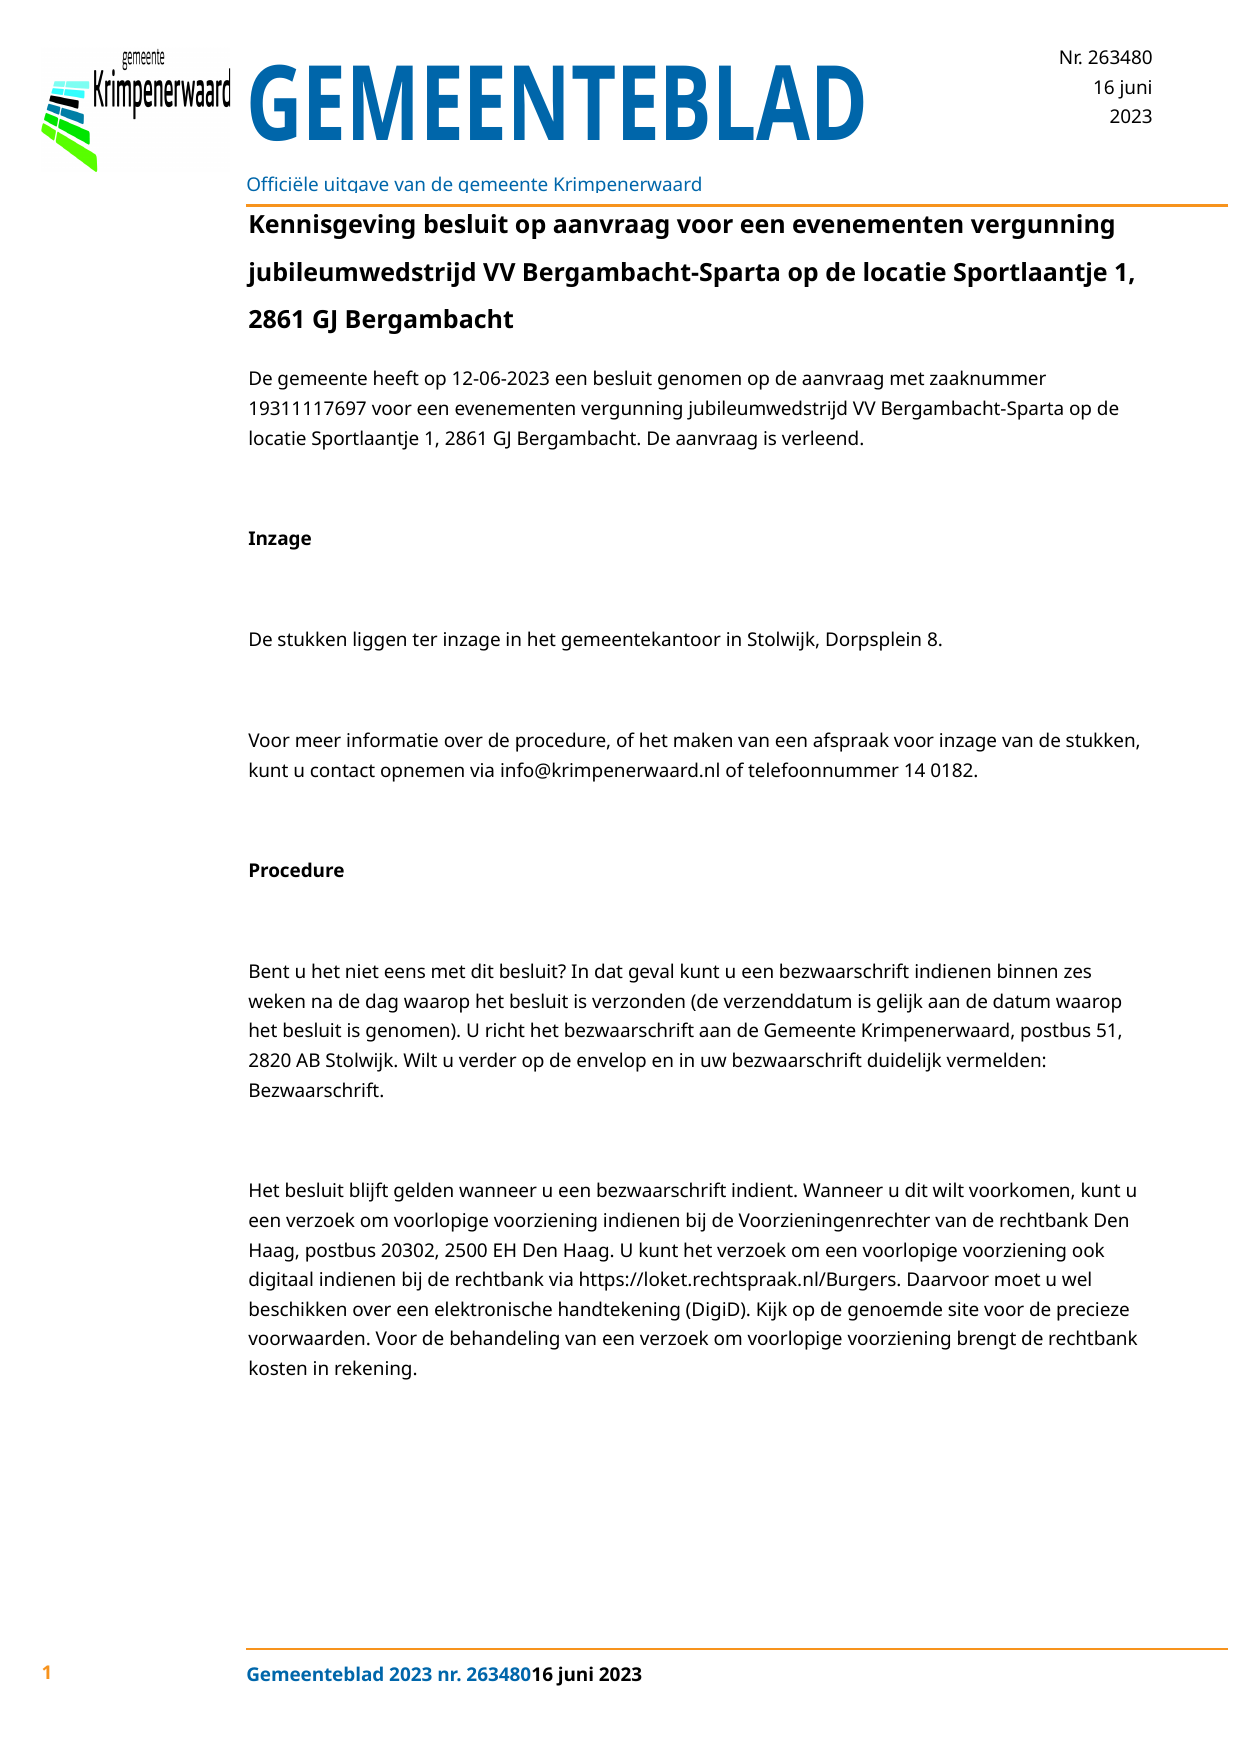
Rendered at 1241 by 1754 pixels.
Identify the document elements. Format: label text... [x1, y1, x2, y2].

text De gemeente heeft op 12-06-2023 een besluit genomen op de aanvraag met zaaknummer 19311117697 voor een evenementen vergunning jubileumwedstrijd VV Bergambacht-Sparta op de locatie Sportlaantje 1, 2861 GJ Bergambacht. De aanvraag is verleend. [248, 366, 1152, 450]
text Bent u het niet eens met dit besluit? In dat geval kunt u een bezwaarschrift indienen binnen zes weken na de dag waarop het besluit is verzonden (de verzenddatum is gelijk aan de datum waarop het besluit is genomen). U richt het bezwaarschrift aan de Gemeente Krimpenerwaard, postbus 51, 2820 AB Stolwijk. Wilt u verder op de envelop en in uw bezwaarschrift duidelijk vermelden: Bezwaarschrift. [248, 958, 1152, 1102]
text De stukken liggen ter inzage in het gemeentekantoor in Stolwijk, Dorpsplein 8. [248, 626, 1152, 652]
picture [41, 47, 231, 172]
text Kennisgeving besluit op aanvraag voor een evenementen vergunning jubileumwedstrijd VV Bergambacht-Sparta op de locatie Sportlaantje 1, 2861 GJ Bergambacht [248, 207, 1152, 336]
text Het besluit blijft gelden wanneer u een bezwaarschrift indient. Wanneer u dit wilt voorkomen, kunt u een verzoek om voorlopige voorziening indienen bij de Voorzieningenrechter van de rechtbank Den Haag, postbus 20302, 2500 EH Den Haag. U kunt het verzoek om een voorlopige voorziening ook digitaal indienen bij de rechtbank via https://loket.rechtspraak.nl/Burgers. Daarvoor moet u wel beschikken over een elektronische handtekening (DigiD). Kijk op de genoemde site voor de precieze voorwaarden. Voor de behandeling van een verzoek om voorlopige voorziening brengt de rechtbank kosten in rekening. [248, 1178, 1152, 1381]
text Inzage [248, 526, 1152, 551]
text Procedure [248, 858, 1152, 883]
text Voor meer informatie over de procedure, of het maken van een afspraak voor inzage van de stukken, kunt u contact opnemen via info@krimpenerwaard.nl of telefoonnummer 14 0182. [248, 727, 1152, 782]
